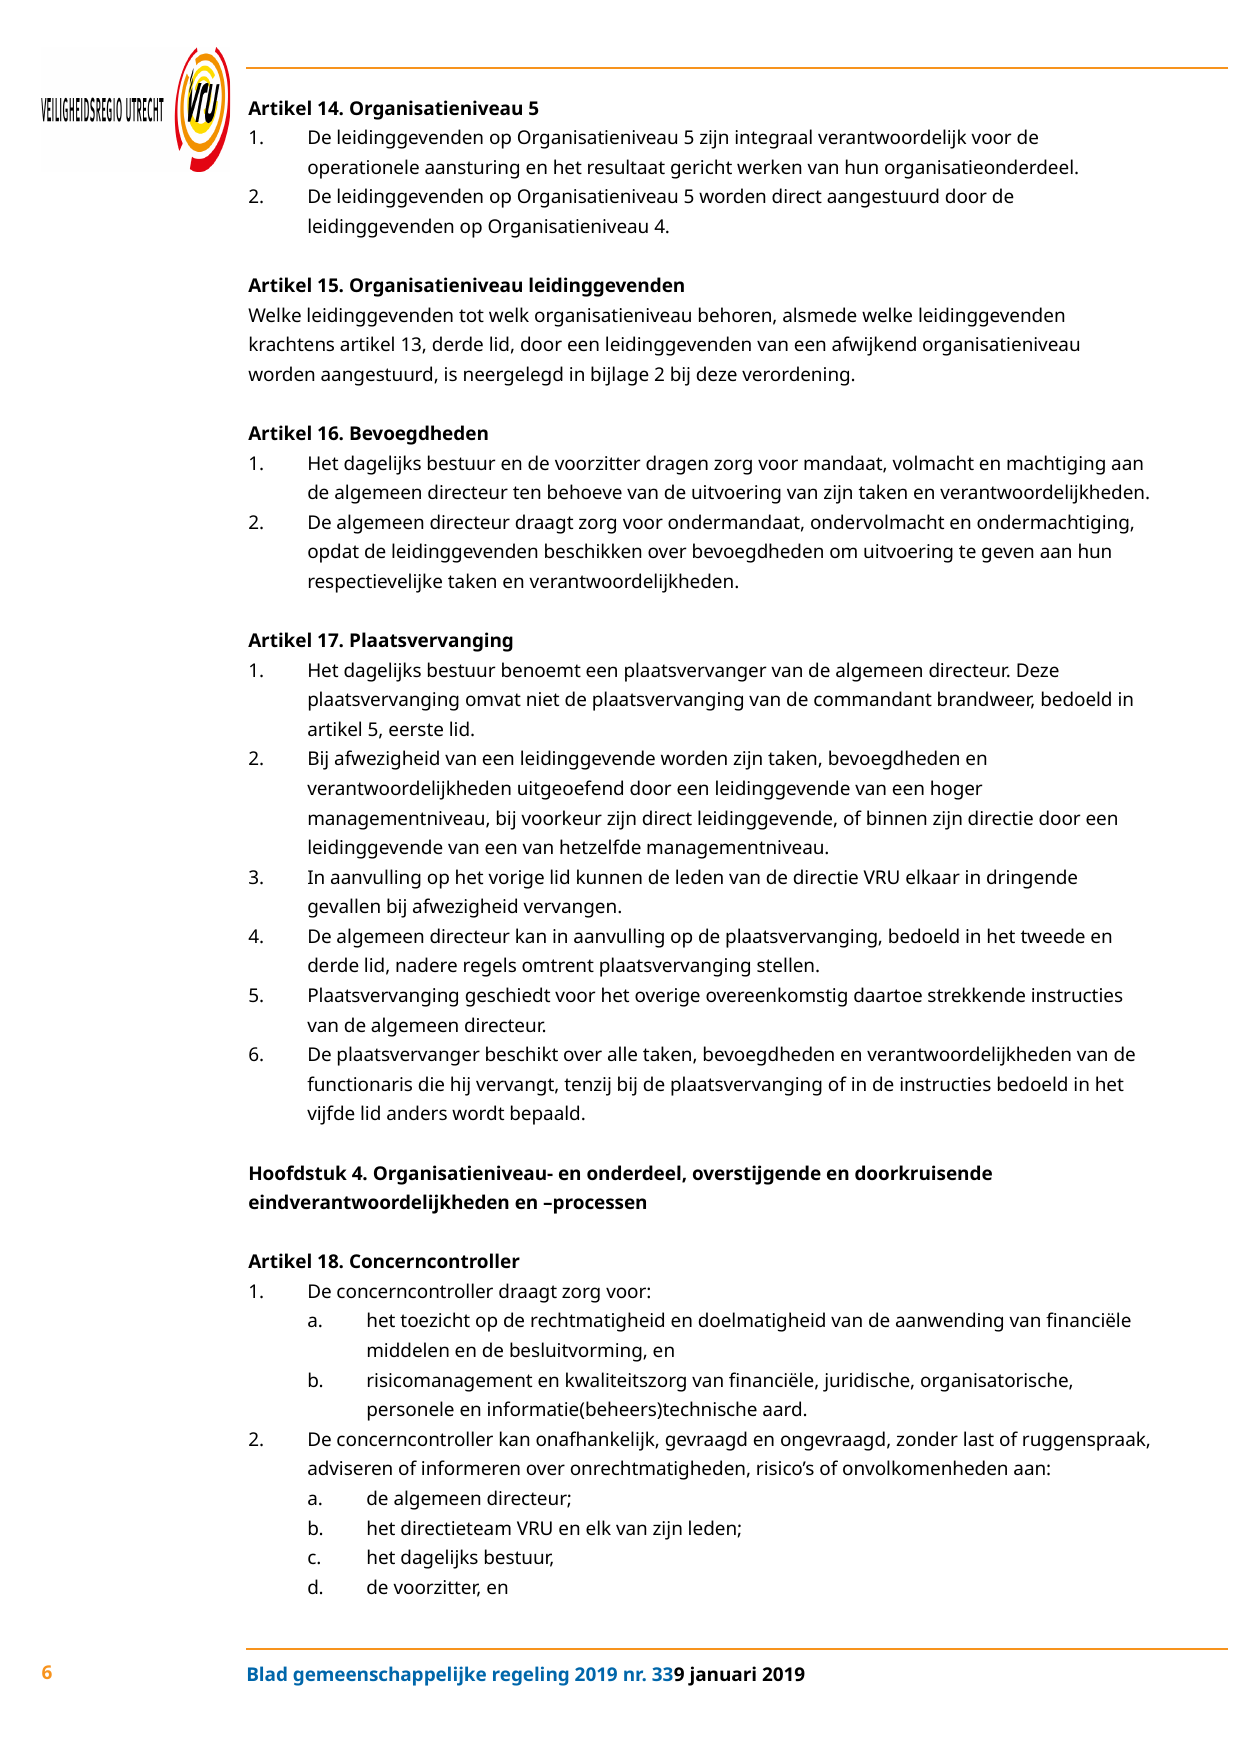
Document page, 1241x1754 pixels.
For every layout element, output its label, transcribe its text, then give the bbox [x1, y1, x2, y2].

list De algemeen directeur draagt zorg voor ondermandaat, ondervolmacht en ondermachtiging, opdat de leidinggevenden beschikken over bevoegdheden om uitvoering te geven aan hun respectievelijke taken en verantwoordelijkheden. [248, 509, 1152, 594]
text Artikel 14. Organisatieniveau 5 [248, 95, 1152, 121]
list De concerncontroller kan onafhankelijk, gevraagd en ongevraagd, zonder last of ruggenspraak, adviseren of informeren over onrechtmatigheden, risico’s of onvolkomenheden aan: [248, 1426, 1152, 1481]
list De leidinggevenden op Organisatieniveau 5 zijn integraal verantwoordelijk voor de operationele aansturing en het resultaat gericht werken van hun organisatieonderdeel. [248, 124, 1152, 180]
text Hoofdstuk 4. Organisatieniveau- en onderdeel, overstijgende en doorkruisende eindverantwoordelijkheden en –processen [248, 1160, 1152, 1215]
picture [41, 47, 231, 172]
text Artikel 16. Bevoegdheden [248, 420, 1152, 446]
list De plaatsvervanger beschikt over alle taken, bevoegdheden en verantwoordelijkheden van de functionaris die hij vervangt, tenzij bij de plaatsvervanging of in de instructies bedoeld in het vijfde lid anders wordt bepaald. [248, 1041, 1152, 1126]
text Artikel 15. Organisatieniveau leidinggevenden [248, 272, 1152, 298]
list De leidinggevenden op Organisatieniveau 5 worden direct aangestuurd door de leidinggevenden op Organisatieniveau 4. [248, 183, 1152, 239]
list Bij afwezigheid van een leidinggevende worden zijn taken, bevoegdheden en verantwoordelijkheden uitgeoefend door een leidinggevende van een hoger managementniveau, bij voorkeur zijn direct leidinggevende, of binnen zijn directie door een leidinggevende van een van hetzelfde managementniveau. [248, 746, 1152, 860]
list Plaatsvervanging geschiedt voor het overige overeenkomstig daartoe strekkende instructies van de algemeen directeur. [248, 982, 1152, 1038]
list In aanvulling op het vorige lid kunnen de leden van de directie VRU elkaar in dringende gevallen bij afwezigheid vervangen. [248, 864, 1152, 919]
list het dagelijks bestuur, [307, 1544, 1152, 1570]
text Artikel 18. Concerncontroller [248, 1248, 1152, 1274]
list De algemeen directeur kan in aanvulling op de plaatsvervanging, bedoeld in het tweede en derde lid, nadere regels omtrent plaatsvervanging stellen. [248, 923, 1152, 978]
list Het dagelijks bestuur en de voorzitter dragen zorg voor mandaat, volmacht en machtiging aan de algemeen directeur ten behoeve van de uitvoering van zijn taken en verantwoordelijkheden. [248, 450, 1152, 505]
list de algemeen directeur; [307, 1485, 1152, 1511]
text Artikel 17. Plaatsvervanging [248, 627, 1152, 653]
list Het dagelijks bestuur benoemt een plaatsvervanger van de algemeen directeur. Deze plaatsvervanging omvat niet de plaatsvervanging van de commandant brandweer, bedoeld in artikel 5, eerste lid. [248, 657, 1152, 742]
list De concerncontroller draagt zorg voor: [248, 1278, 1152, 1304]
list de voorzitter, en [307, 1574, 1152, 1600]
list het directieteam VRU en elk van zijn leden; [307, 1515, 1152, 1541]
list het toezicht op de rechtmatigheid en doelmatigheid van de aanwending van financiële middelen en de besluitvorming, en [307, 1308, 1152, 1363]
list risicomanagement en kwaliteitszorg van financiële, juridische, organisatorische, personele en informatie(beheers)technische aard. [307, 1367, 1152, 1422]
text Welke leidinggevenden tot welk organisatieniveau behoren, alsmede welke leidinggevenden krachtens artikel 13, derde lid, door een leidinggevenden van een afwijkend organisatieniveau worden aangestuurd, is neergelegd in bijlage 2 bij deze verordening. [248, 302, 1152, 387]
